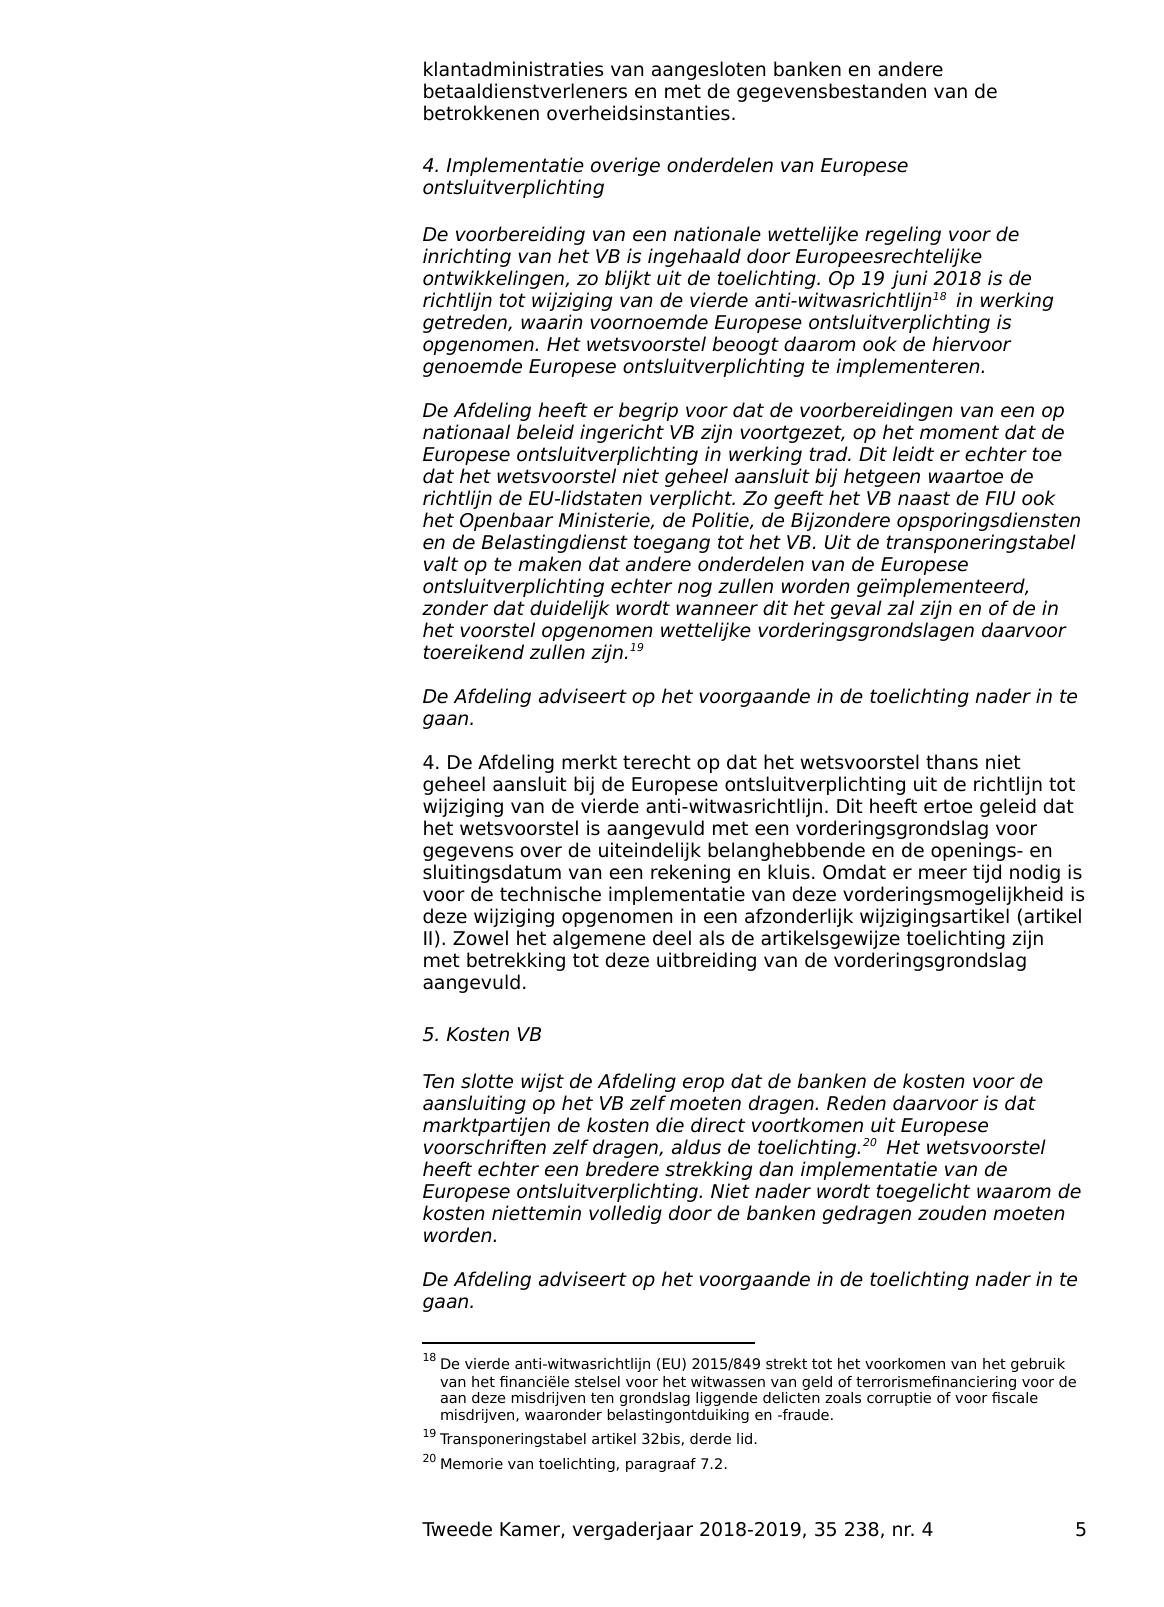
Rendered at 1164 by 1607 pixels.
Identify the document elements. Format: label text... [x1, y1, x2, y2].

text De Afdeling heeft er begrip voor dat de voorbereidingen van een op nationaal beleid ingericht VB zijn voortgezet, op het moment dat de Europese ontsluitverplichting in werking trad. Dit leidt er echter toe dat het wetsvoorstel niet geheel aansluit bij hetgeen waartoe de richtlijn de EU-lidstaten verplicht. Zo geeft het VB naast de FIU ook het Openbaar Ministerie, de Politie, de Bijzondere opsporingsdiensten en de Belastingdienst toegang tot het VB. Uit de transponeringstabel valt op te maken dat andere onderdelen van de Europese ontsluitverplichting echter nog zullen worden geïmplementeerd, zonder dat duidelijk wordt wanneer dit het geval zal zijn en of de in het voorstel opgenomen wettelijke vorderingsgrondslagen daarvoor toereikend zullen zijn. [422, 400, 1087, 664]
subtitle 4. Implementatie overige onderdelen van Europese ontsluitverplichting [422, 155, 1087, 199]
text Memorie van toelichting, paragraaf 7.2. [422, 1452, 1087, 1474]
text klantadministraties van aangesloten banken en andere betaaldienstverleners en met de gegevensbestanden van de betrokkenen overheidsinstanties. [422, 59, 1087, 125]
text De Afdeling adviseert op het voorgaande in de toelichting nader in te gaan. [422, 1269, 1087, 1313]
text De Afdeling adviseert op het voorgaande in de toelichting nader in te gaan. [422, 686, 1087, 730]
text De voorbereiding van een nationale wettelijke regeling voor de inrichting van het VB is ingehaald door Europeesrechtelijke ontwikkelingen, zo blijkt uit de toelichting. Op 19 juni 2018 is de richtlijn tot wijziging van de vierde anti-witwasrichtlijn in werking getreden, waarin voornoemde Europese ontsluitverplichting is opgenomen. Het wetsvoorstel beoogt daarom ook de hiervoor genoemde Europese ontsluitverplichting te implementeren. [422, 224, 1087, 378]
text Ten slotte wijst de Afdeling erop dat de banken de kosten voor de aansluiting op het VB zelf moeten dragen. Reden daarvoor is dat marktpartijen de kosten die direct voortkomen uit Europese voorschriften zelf dragen, aldus de toelichting. Het wetsvoorstel heeft echter een bredere strekking dan implementatie van de Europese ontsluitverplichting. Niet nader wordt toegelicht waarom de kosten niettemin volledig door de banken gedragen zouden moeten worden. [422, 1071, 1087, 1247]
text Transponeringstabel artikel 32bis, derde lid. [422, 1427, 1087, 1449]
text 4. De Afdeling merkt terecht op dat het wetsvoorstel thans niet geheel aansluit bij de Europese ontsluitverplichting uit de richtlijn tot wijziging van de vierde anti-witwasrichtlijn. Dit heeft ertoe geleid dat het wetsvoorstel is aangevuld met een vorderingsgrondslag voor gegevens over de uiteindelijk belanghebbende en de openings- en sluitingsdatum van een rekening en kluis. Omdat er meer tijd nodig is voor de technische implementatie van deze vorderingsmogelijkheid is deze wijziging opgenomen in een afzonderlijk wijzigingsartikel (artikel II). Zowel het algemene deel als de artikelsgewijze toelichting zijn met betrekking tot deze uitbreiding van de vorderingsgrondslag aangevuld. [422, 752, 1087, 994]
subtitle 5. Kosten VB [422, 1024, 1087, 1046]
text De vierde anti-witwasrichtlijn (EU) 2015/849 strekt tot het voorkomen van het gebruik van het financiële stelsel voor het witwassen van geld of terrorismefinanciering voor de aan deze misdrijven ten grondslag liggende delicten zoals corruptie of voor fiscale misdrijven, waaronder belastingontduiking en -fraude. [422, 1352, 1087, 1424]
